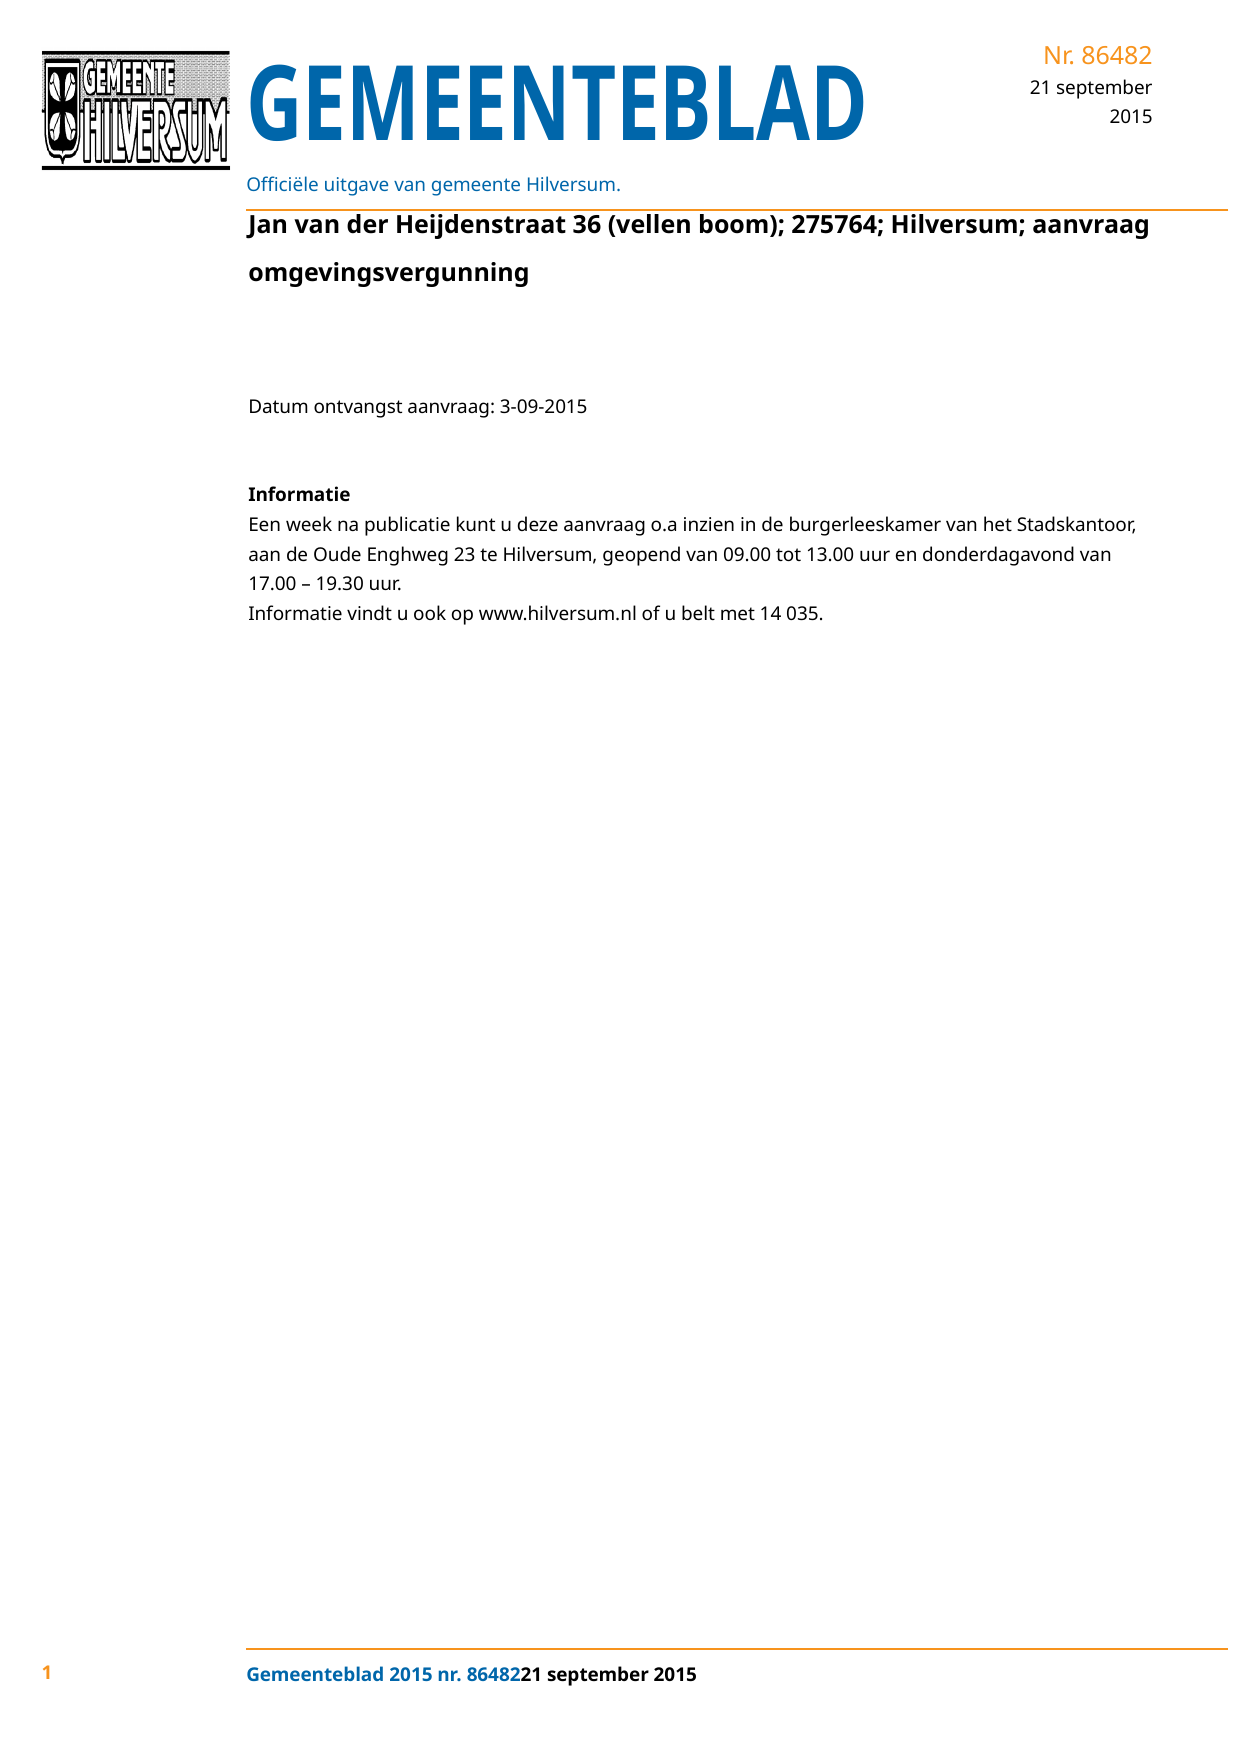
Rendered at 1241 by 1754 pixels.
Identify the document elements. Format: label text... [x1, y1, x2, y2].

text Een week na publicatie kunt u deze aanvraag o.a inzien in de burgerleeskamer van het Stadskantoor, [248, 511, 1152, 537]
text aan de Oude Enghweg 23 te Hilversum, geopend van 09.00 tot 13.00 uur en donderdagavond van 17.00 – 19.30 uur. [248, 541, 1152, 596]
text Jan van der Heijdenstraat 36 (vellen boom); 275764; Hilversum; aanvraag omgevingsvergunning [248, 211, 1152, 288]
picture [41, 47, 231, 172]
text Informatie [248, 482, 1152, 507]
text Informatie vindt u ook op www.hilversum.nl of u belt met 14 035. [248, 600, 1152, 626]
text Datum ontvangst aanvraag: 3-09-2015 [248, 393, 1152, 419]
